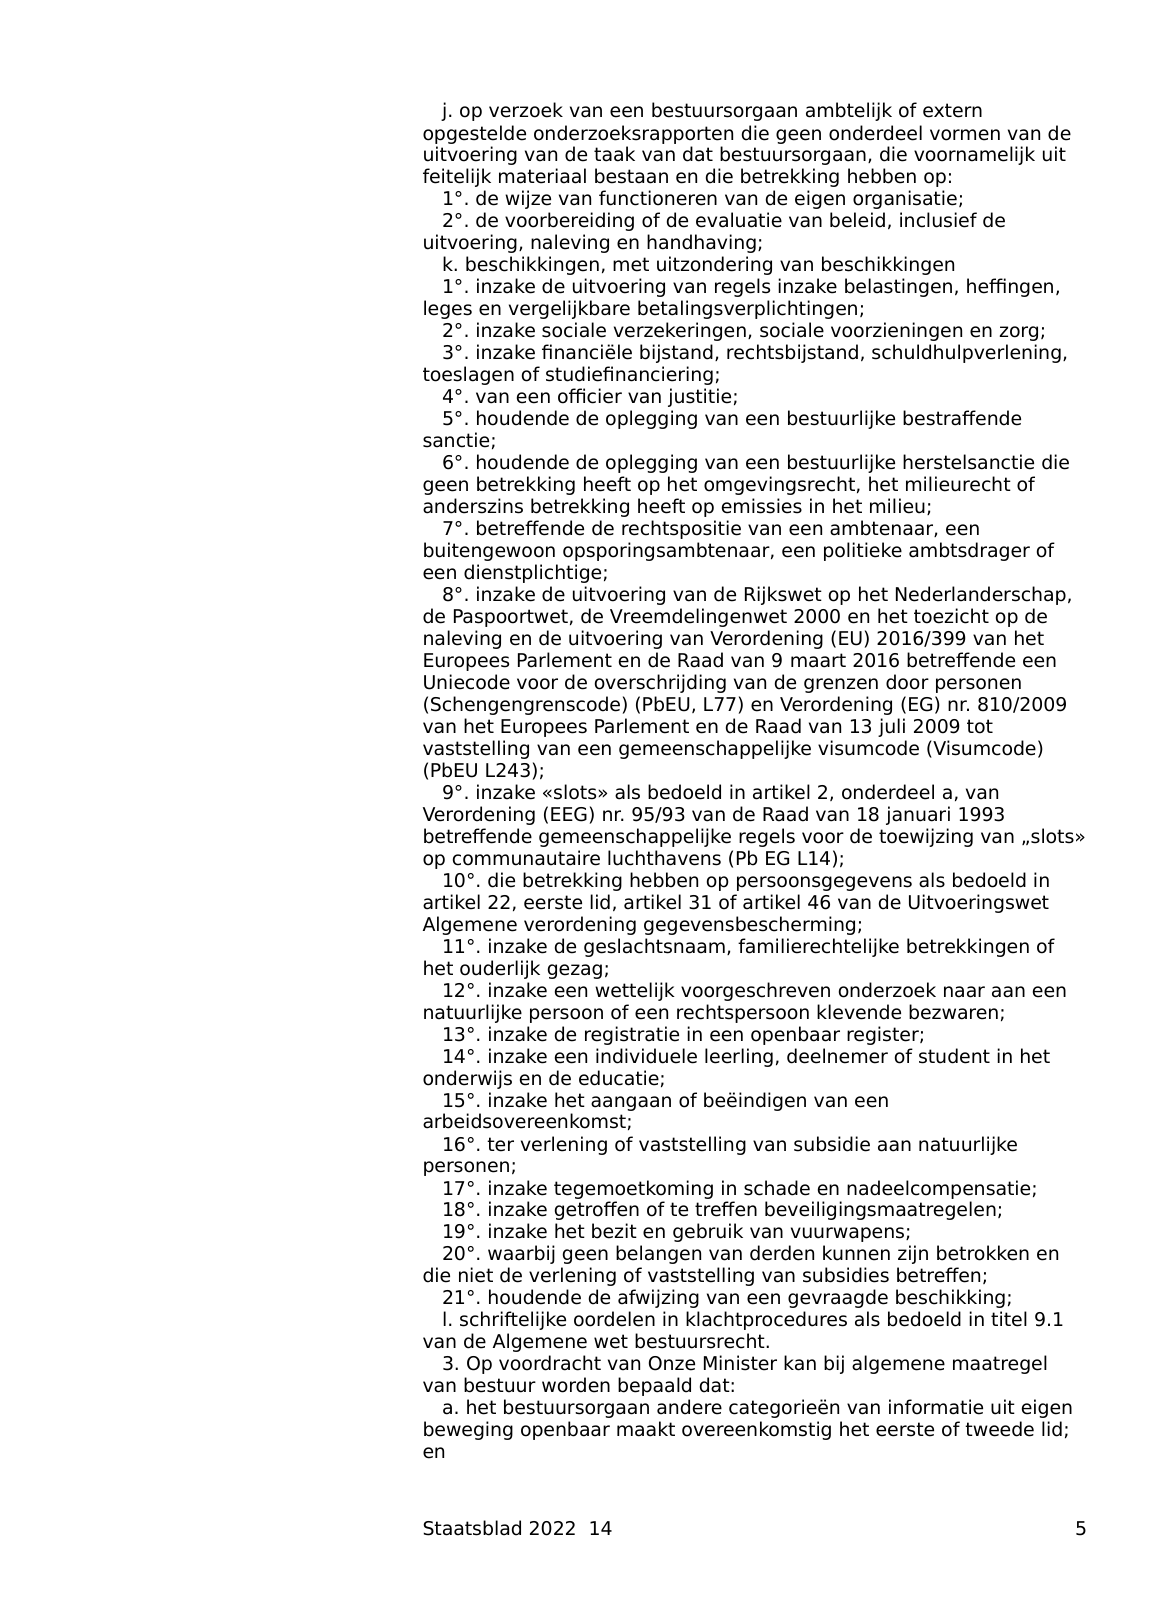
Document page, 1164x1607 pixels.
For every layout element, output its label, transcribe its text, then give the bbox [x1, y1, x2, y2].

text 9°. inzake «slots» als bedoeld in artikel 2, onderdeel a, van Verordening (EEG) nr. 95/93 van de Raad van 18 januari 1993 betreffende gemeenschappelijke regels voor de toewijzing van „slots» op communautaire luchthavens (Pb EG L14); [422, 782, 1087, 870]
text 4°. van een officier van justitie; [422, 386, 1087, 408]
text 18°. inzake getroffen of te treffen beveiligingsmaatregelen; [422, 1199, 1087, 1221]
text 1°. de wijze van functioneren van de eigen organisatie; [422, 188, 1087, 210]
text 16°. ter verlening of vaststelling van subsidie aan natuurlijke personen; [422, 1133, 1087, 1177]
text 3°. inzake financiële bijstand, rechtsbijstand, schuldhulpverlening, toeslagen of studiefinanciering; [422, 342, 1087, 386]
text 14°. inzake een individuele leerling, deelnemer of student in het onderwijs en de educatie; [422, 1046, 1087, 1089]
text 20°. waarbij geen belangen van derden kunnen zijn betrokken en die niet de verlening of vaststelling van subsidies betreffen; [422, 1243, 1087, 1287]
text 21°. houdende de afwijzing van een gevraagde beschikking; [422, 1287, 1087, 1309]
text 10°. die betrekking hebben op persoonsgegevens als bedoeld in artikel 22, eerste lid, artikel 31 of artikel 46 van de Uitvoeringswet Algemene verordening gegevensbescherming; [422, 870, 1087, 936]
text a. het bestuursorgaan andere categorieën van informatie uit eigen beweging openbaar maakt overeenkomstig het eerste of tweede lid; en [422, 1397, 1087, 1463]
text 6°. houdende de oplegging van een bestuurlijke herstelsanctie die geen betrekking heeft op het omgevingsrecht, het milieurecht of anderszins betrekking heeft op emissies in het milieu; [422, 452, 1087, 518]
text 2°. de voorbereiding of de evaluatie van beleid, inclusief de uitvoering, naleving en handhaving; [422, 210, 1087, 254]
text k. beschikkingen, met uitzondering van beschikkingen [422, 254, 1087, 276]
text 15°. inzake het aangaan of beëindigen van een arbeidsovereenkomst; [422, 1089, 1087, 1133]
text 1°. inzake de uitvoering van regels inzake belastingen, heffingen, leges en vergelijkbare betalingsverplichtingen; [422, 276, 1087, 320]
text 11°. inzake de geslachtsnaam, familierechtelijke betrekkingen of het ouderlijk gezag; [422, 936, 1087, 979]
text 12°. inzake een wettelijk voorgeschreven onderzoek naar aan een natuurlijke persoon of een rechtspersoon klevende bezwaren; [422, 979, 1087, 1023]
text j. op verzoek van een bestuursorgaan ambtelijk of extern opgestelde onderzoeksrapporten die geen onderdeel vormen van de uitvoering van de taak van dat bestuursorgaan, die voornamelijk uit feitelijk materiaal bestaan en die betrekking hebben op: [422, 100, 1087, 188]
text 8°. inzake de uitvoering van de Rijkswet op het Nederlanderschap, de Paspoortwet, de Vreemdelingenwet 2000 en het toezicht op de naleving en de uitvoering van Verordening (EU) 2016/399 van het Europees Parlement en de Raad van 9 maart 2016 betreffende een Uniecode voor de overschrijding van de grenzen door personen (Schengengrenscode) (PbEU, L77) en Verordening (EG) nr. 810/2009 van het Europees Parlement en de Raad van 13 juli 2009 tot vaststelling van een gemeenschappelijke visumcode (Visumcode) (PbEU L243); [422, 584, 1087, 782]
text 13°. inzake de registratie in een openbaar register; [422, 1023, 1087, 1046]
text 3. Op voordracht van Onze Minister kan bij algemene maatregel van bestuur worden bepaald dat: [422, 1353, 1087, 1397]
text l. schriftelijke oordelen in klachtprocedures als bedoeld in titel 9.1 van de Algemene wet bestuursrecht. [422, 1309, 1087, 1353]
text 19°. inzake het bezit en gebruik van vuurwapens; [422, 1221, 1087, 1243]
text 5°. houdende de oplegging van een bestuurlijke bestraffende sanctie; [422, 408, 1087, 452]
text 7°. betreffende de rechtspositie van een ambtenaar, een buitengewoon opsporingsambtenaar, een politieke ambtsdrager of een dienstplichtige; [422, 518, 1087, 584]
text 2°. inzake sociale verzekeringen, sociale voorzieningen en zorg; [422, 320, 1087, 342]
text 17°. inzake tegemoetkoming in schade en nadeelcompensatie; [422, 1177, 1087, 1199]
